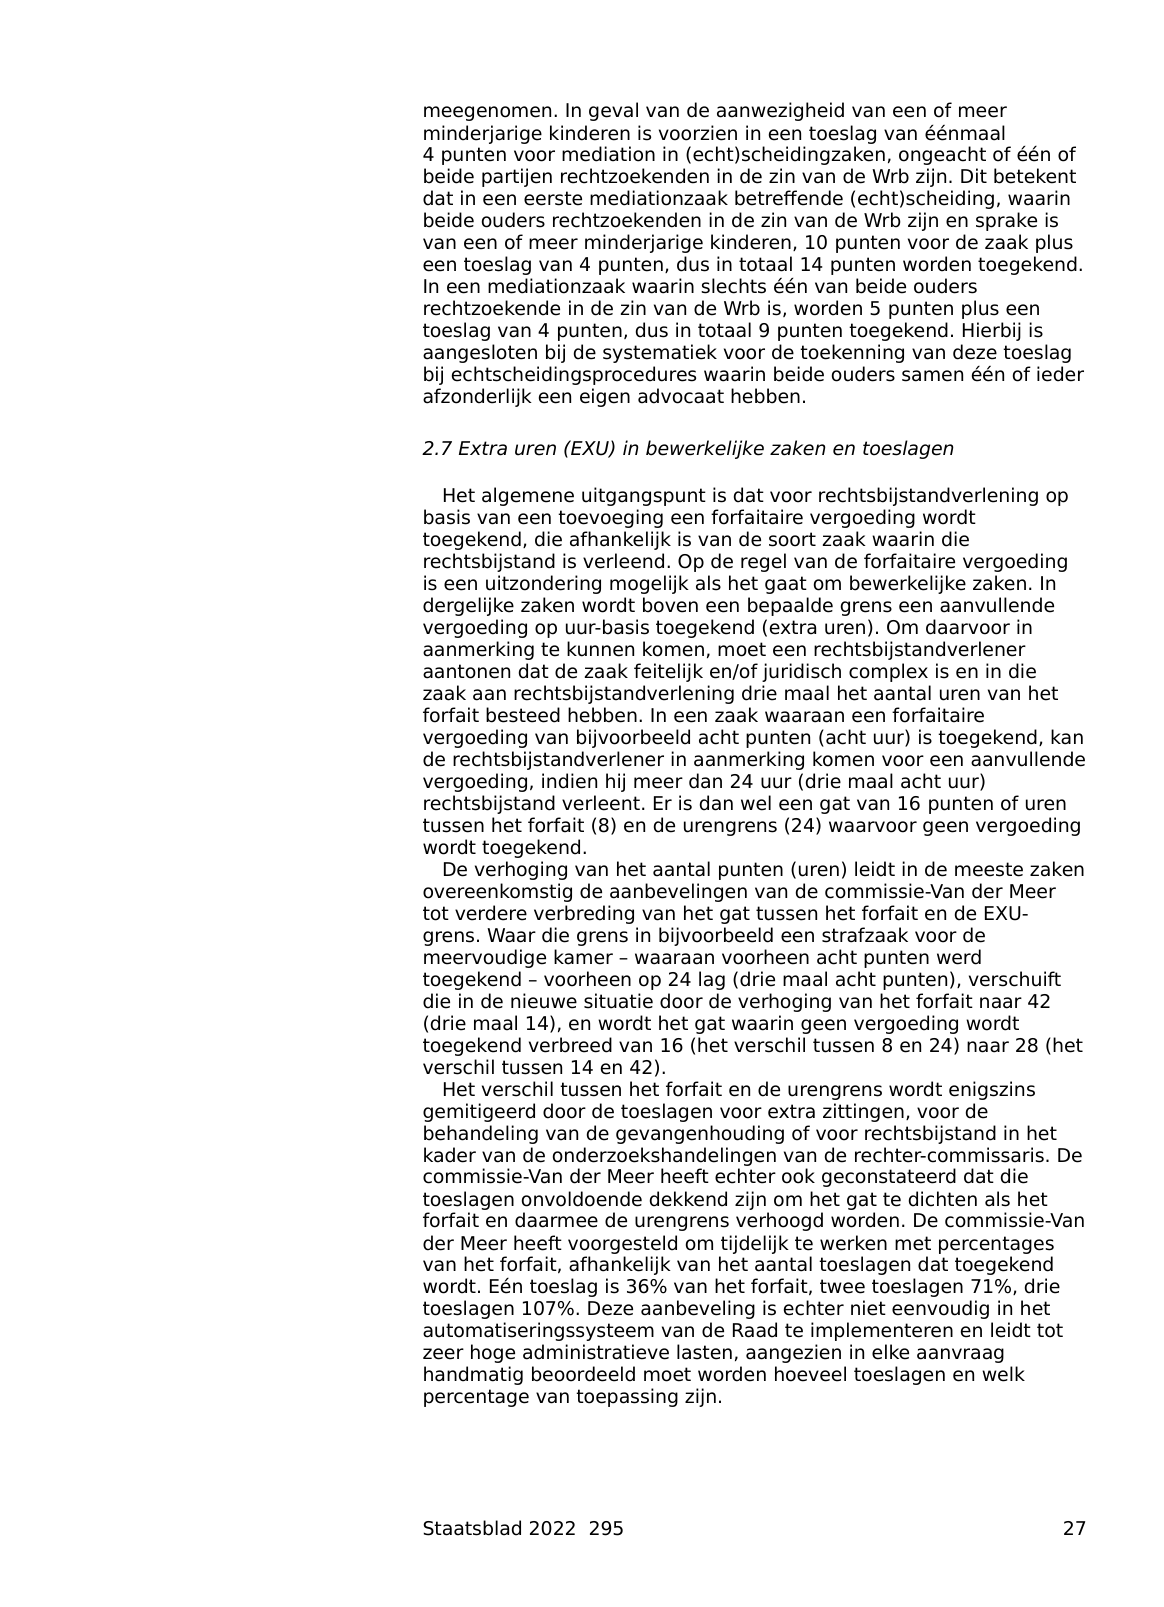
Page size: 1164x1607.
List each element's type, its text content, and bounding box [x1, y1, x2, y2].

text Het algemene uitgangspunt is dat voor rechtsbijstandverlening op basis van een toevoeging een forfaitaire vergoeding wordt toegekend, die afhankelijk is van de soort zaak waarin die rechtsbijstand is verleend. Op de regel van de forfaitaire vergoeding is een uitzondering mogelijk als het gaat om bewerkelijke zaken. In dergelijke zaken wordt boven een bepaalde grens een aanvullende vergoeding op uur-basis toegekend (extra uren). Om daarvoor in aanmerking te kunnen komen, moet een rechtsbijstandverlener aantonen dat de zaak feitelijk en/of juridisch complex is en in die zaak aan rechtsbijstandverlening drie maal het aantal uren van het forfait besteed hebben. In een zaak waaraan een forfaitaire vergoeding van bijvoorbeeld acht punten (acht uur) is toegekend, kan de rechtsbijstandverlener in aanmerking komen voor een aanvullende vergoeding, indien hij meer dan 24 uur (drie maal acht uur) rechtsbijstand verleent. Er is dan wel een gat van 16 punten of uren tussen het forfait (8) en de urengrens (24) waarvoor geen vergoeding wordt toegekend. [422, 485, 1087, 859]
text meegenomen. In geval van de aanwezigheid van een of meer minderjarige kinderen is voorzien in een toeslag van éénmaal 4 punten voor mediation in (echt)scheidingzaken, ongeacht of één of beide partijen rechtzoekenden in de zin van de Wrb zijn. Dit betekent dat in een eerste mediationzaak betreffende (echt)scheiding, waarin beide ouders rechtzoekenden in de zin van de Wrb zijn en sprake is van een of meer minderjarige kinderen, 10 punten voor de zaak plus een toeslag van 4 punten, dus in totaal 14 punten worden toegekend. In een mediationzaak waarin slechts één van beide ouders rechtzoekende in de zin van de Wrb is, worden 5 punten plus een toeslag van 4 punten, dus in totaal 9 punten toegekend. Hierbij is aangesloten bij de systematiek voor de toekenning van deze toeslag bij echtscheidingsprocedures waarin beide ouders samen één of ieder afzonderlijk een eigen advocaat hebben. [422, 100, 1087, 408]
text De verhoging van het aantal punten (uren) leidt in de meeste zaken overeenkomstig de aanbevelingen van de commissie-Van der Meer tot verdere verbreding van het gat tussen het forfait en de EXU-grens. Waar die grens in bijvoorbeeld een strafzaak voor de meervoudige kamer – waaraan voorheen acht punten werd toegekend – voorheen op 24 lag (drie maal acht punten), verschuift die in de nieuwe situatie door de verhoging van het forfait naar 42 (drie maal 14), en wordt het gat waarin geen vergoeding wordt toegekend verbreed van 16 (het verschil tussen 8 en 24) naar 28 (het verschil tussen 14 en 42). [422, 859, 1087, 1078]
text Het verschil tussen het forfait en de urengrens wordt enigszins gemitigeerd door de toeslagen voor extra zittingen, voor de behandeling van de gevangenhouding of voor rechtsbijstand in het kader van de onderzoekshandelingen van de rechter-commissaris. De commissie-Van der Meer heeft echter ook geconstateerd dat die toeslagen onvoldoende dekkend zijn om het gat te dichten als het forfait en daarmee de urengrens verhoogd worden. De commissie-Van der Meer heeft voorgesteld om tijdelijk te werken met percentages van het forfait, afhankelijk van het aantal toeslagen dat toegekend wordt. Eén toeslag is 36% van het forfait, twee toeslagen 71%, drie toeslagen 107%. Deze aanbeveling is echter niet eenvoudig in het automatiseringssysteem van de Raad te implementeren en leidt tot zeer hoge administratieve lasten, aangezien in elke aanvraag handmatig beoordeeld moet worden hoeveel toeslagen en welk percentage van toepassing zijn. [422, 1078, 1087, 1408]
subtitle 2.7 Extra uren (EXU) in bewerkelijke zaken en toeslagen [422, 438, 1087, 460]
